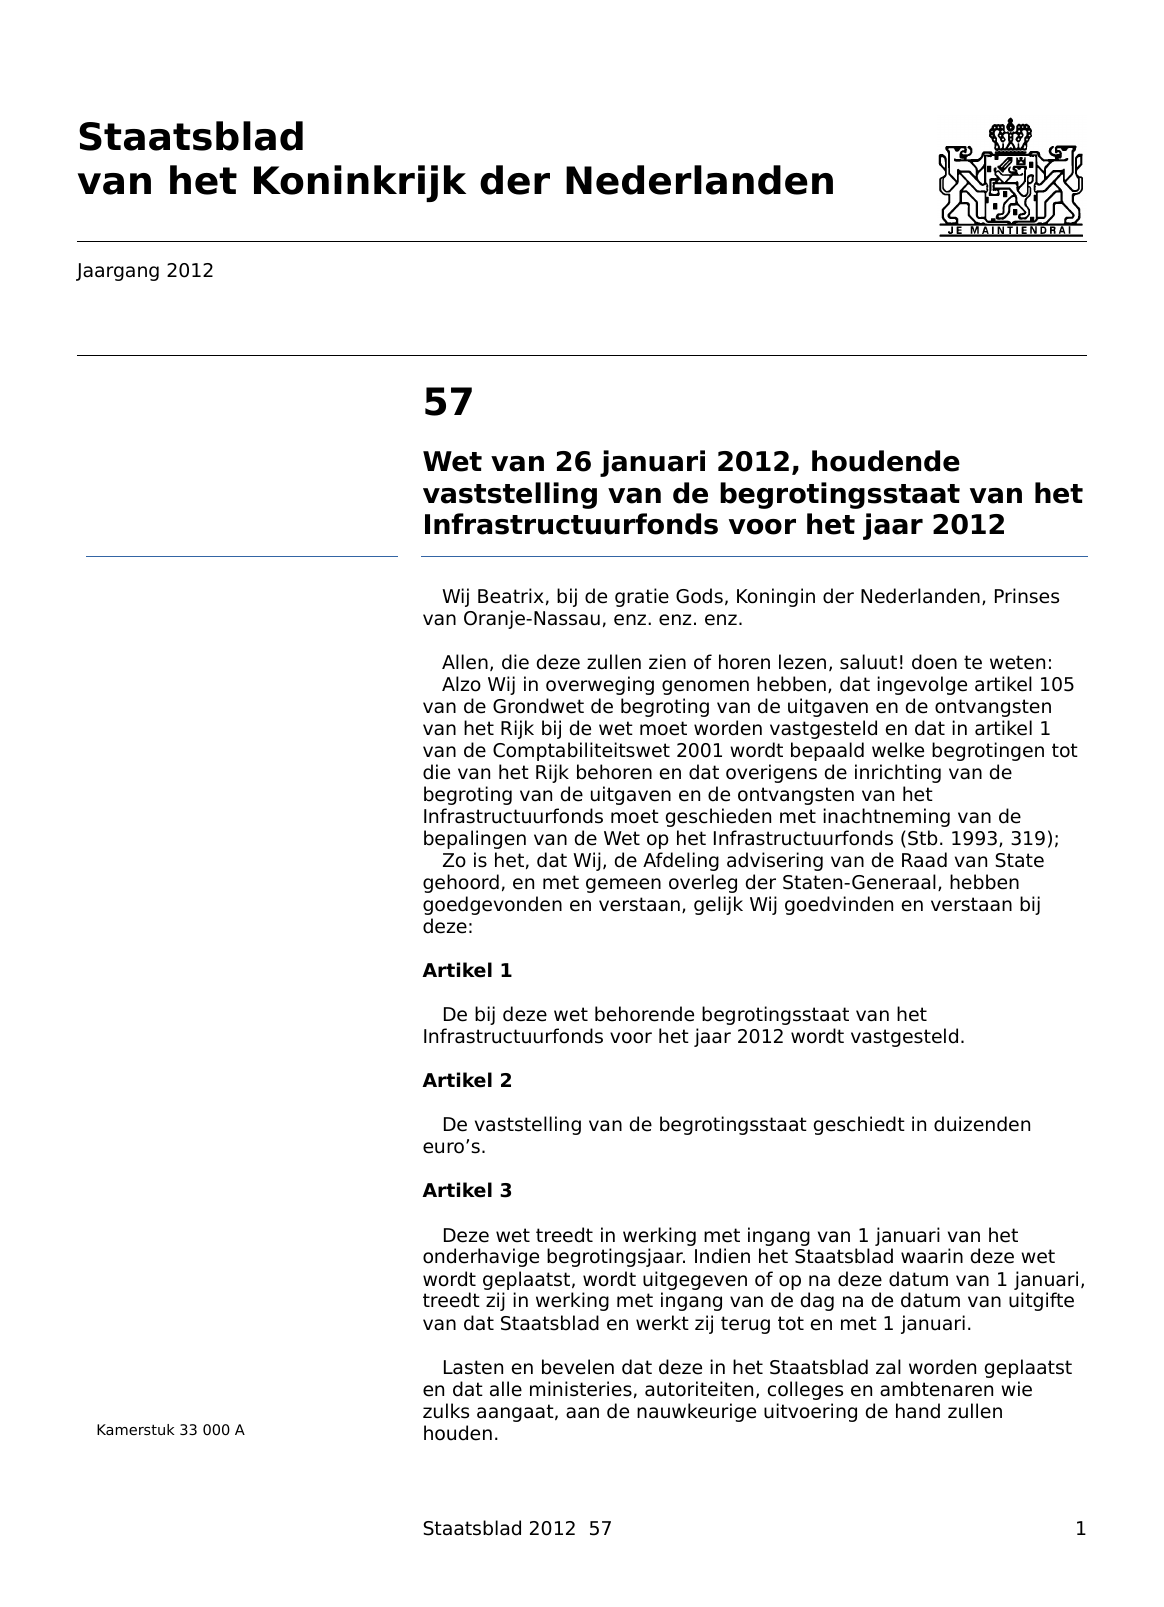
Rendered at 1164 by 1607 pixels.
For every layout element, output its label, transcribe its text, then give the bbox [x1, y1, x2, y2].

text Kamerstuk 33 000 A [77, 1421, 396, 1438]
text De vaststelling van de begrotingsstaat geschiedt in duizenden euro’s. [422, 1114, 1087, 1158]
text Alzo Wij in overweging genomen hebben, dat ingevolge artikel 105 van de Grondwet de begroting van de uitgaven en de ontvangsten van het Rijk bij de wet moet worden vastgesteld en dat in artikel 1 van de Comptabiliteitswet 2001 wordt bepaald welke begrotingen tot die van het Rijk behoren en dat overigens de inrichting van de begroting van de uitgaven en de ontvangsten van het Infrastructuurfonds moet geschieden met inachtneming van de bepalingen van de Wet op het Infrastructuurfonds (Stb. 1993, 319); [422, 674, 1087, 849]
text Zo is het, dat Wij, de Afdeling advisering van de Raad van State gehoord, en met gemeen overleg der Staten-Generaal, hebben goedgevonden en verstaan, gelijk Wij goedvinden en verstaan bij deze: [422, 849, 1087, 937]
table_cell Jaargang 2012 [77, 242, 1087, 355]
text Wij Beatrix, bij de gratie Gods, Koningin der Nederlanden, Prinses van Oranje-Nassau, enz. enz. enz. [422, 586, 1087, 629]
text Deze wet treedt in werking met ingang van 1 januari van het onderhavige begrotingsjaar. Indien het Staatsblad waarin deze wet wordt geplaatst, wordt uitgegeven of op na deze datum van 1 januari, treedt zij in werking met ingang van de dag na de datum van uitgifte van dat Staatsblad en werkt zij terug tot en met 1 januari. [422, 1224, 1087, 1334]
text Wet van 26 januari 2012, houdende vaststelling van de begrotingsstaat van het Infrastructuurfonds voor het jaar 2012 [422, 447, 1087, 541]
picture [936, 115, 1087, 240]
subtitle Artikel 1 [422, 960, 1087, 982]
subtitle Artikel 3 [422, 1180, 1087, 1202]
text Lasten en bevelen dat deze in het Staatsblad zal worden geplaatst en dat alle ministeries, autoriteiten, colleges en ambtenaren wie zulks aangaat, aan de nauwkeurige uitvoering de hand zullen houden. [422, 1357, 1087, 1444]
table_header Staatsblad van het Koninkrijk der Nederlanden [77, 100, 886, 241]
text De bij deze wet behorende begrotingsstaat van het Infrastructuurfonds voor het jaar 2012 wordt vastgesteld. [422, 1004, 1087, 1048]
subtitle Artikel 2 [422, 1070, 1087, 1092]
table_header [886, 100, 1087, 241]
text Allen, die deze zullen zien of horen lezen, saluut! doen te weten: [422, 652, 1087, 674]
subtitle 57 [422, 381, 1087, 424]
